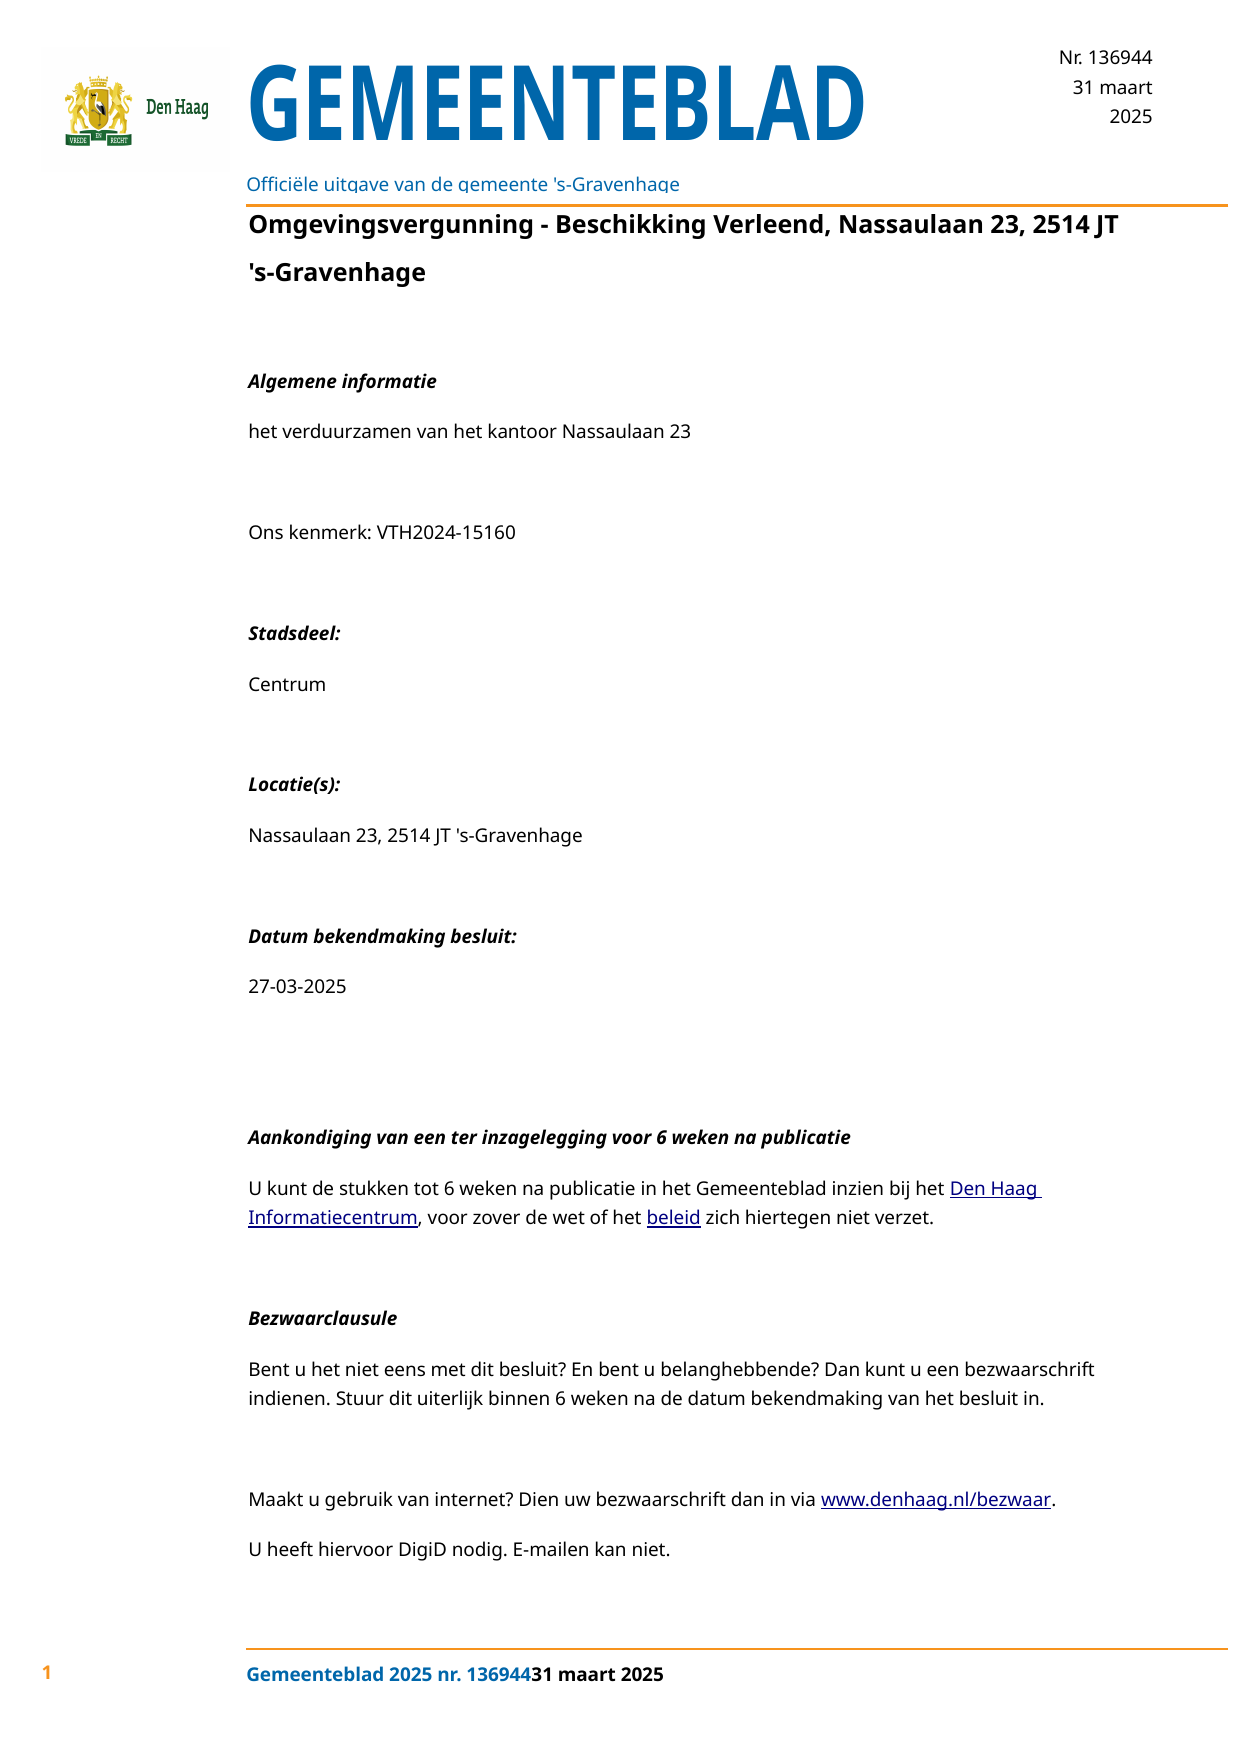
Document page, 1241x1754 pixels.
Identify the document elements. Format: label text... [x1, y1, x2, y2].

text Ons kenmerk: VTH2024-15160 [248, 519, 1152, 545]
text U kunt de stukken tot 6 weken na publicatie in het Gemeenteblad inzien bij het Den Haag Informatiecentrum, voor zover de wet of het beleid zich hiertegen niet verzet. [248, 1175, 1152, 1230]
text Locatie(s): [248, 772, 1152, 797]
text 27-03-2025 [248, 973, 1152, 999]
text Aankondiging van een ter inzagelegging voor 6 weken na publicatie [248, 1124, 1152, 1150]
text Stadsdeel: [248, 620, 1152, 646]
text Nassaulaan 23, 2514 JT 's-Gravenhage [248, 822, 1152, 848]
text Bent u het niet eens met dit besluit? En bent u belanghebbende? Dan kunt u een bezwaarschrift indienen. Stuur dit uiterlijk binnen 6 weken na de datum bekendmaking van het besluit in. [248, 1356, 1152, 1411]
text Centrum [248, 671, 1152, 697]
text Maakt u gebruik van internet? Dien uw bezwaarschrift dan in via www.denhaag.nl/bezwaar. [248, 1486, 1152, 1512]
text het verduurzamen van het kantoor Nassaulaan 23 [248, 419, 1152, 444]
text Omgevingsvergunning - Beschikking Verleend, Nassaulaan 23, 2514 JT 's-Gravenhage [248, 207, 1152, 288]
text U heeft hiervoor DigiD nodig. E-mailen kan niet. [248, 1537, 1152, 1562]
text Datum bekendmaking besluit: [248, 923, 1152, 949]
picture [41, 47, 231, 172]
text Algemene informatie [248, 368, 1152, 394]
text Bezwaarclausule [248, 1305, 1152, 1331]
